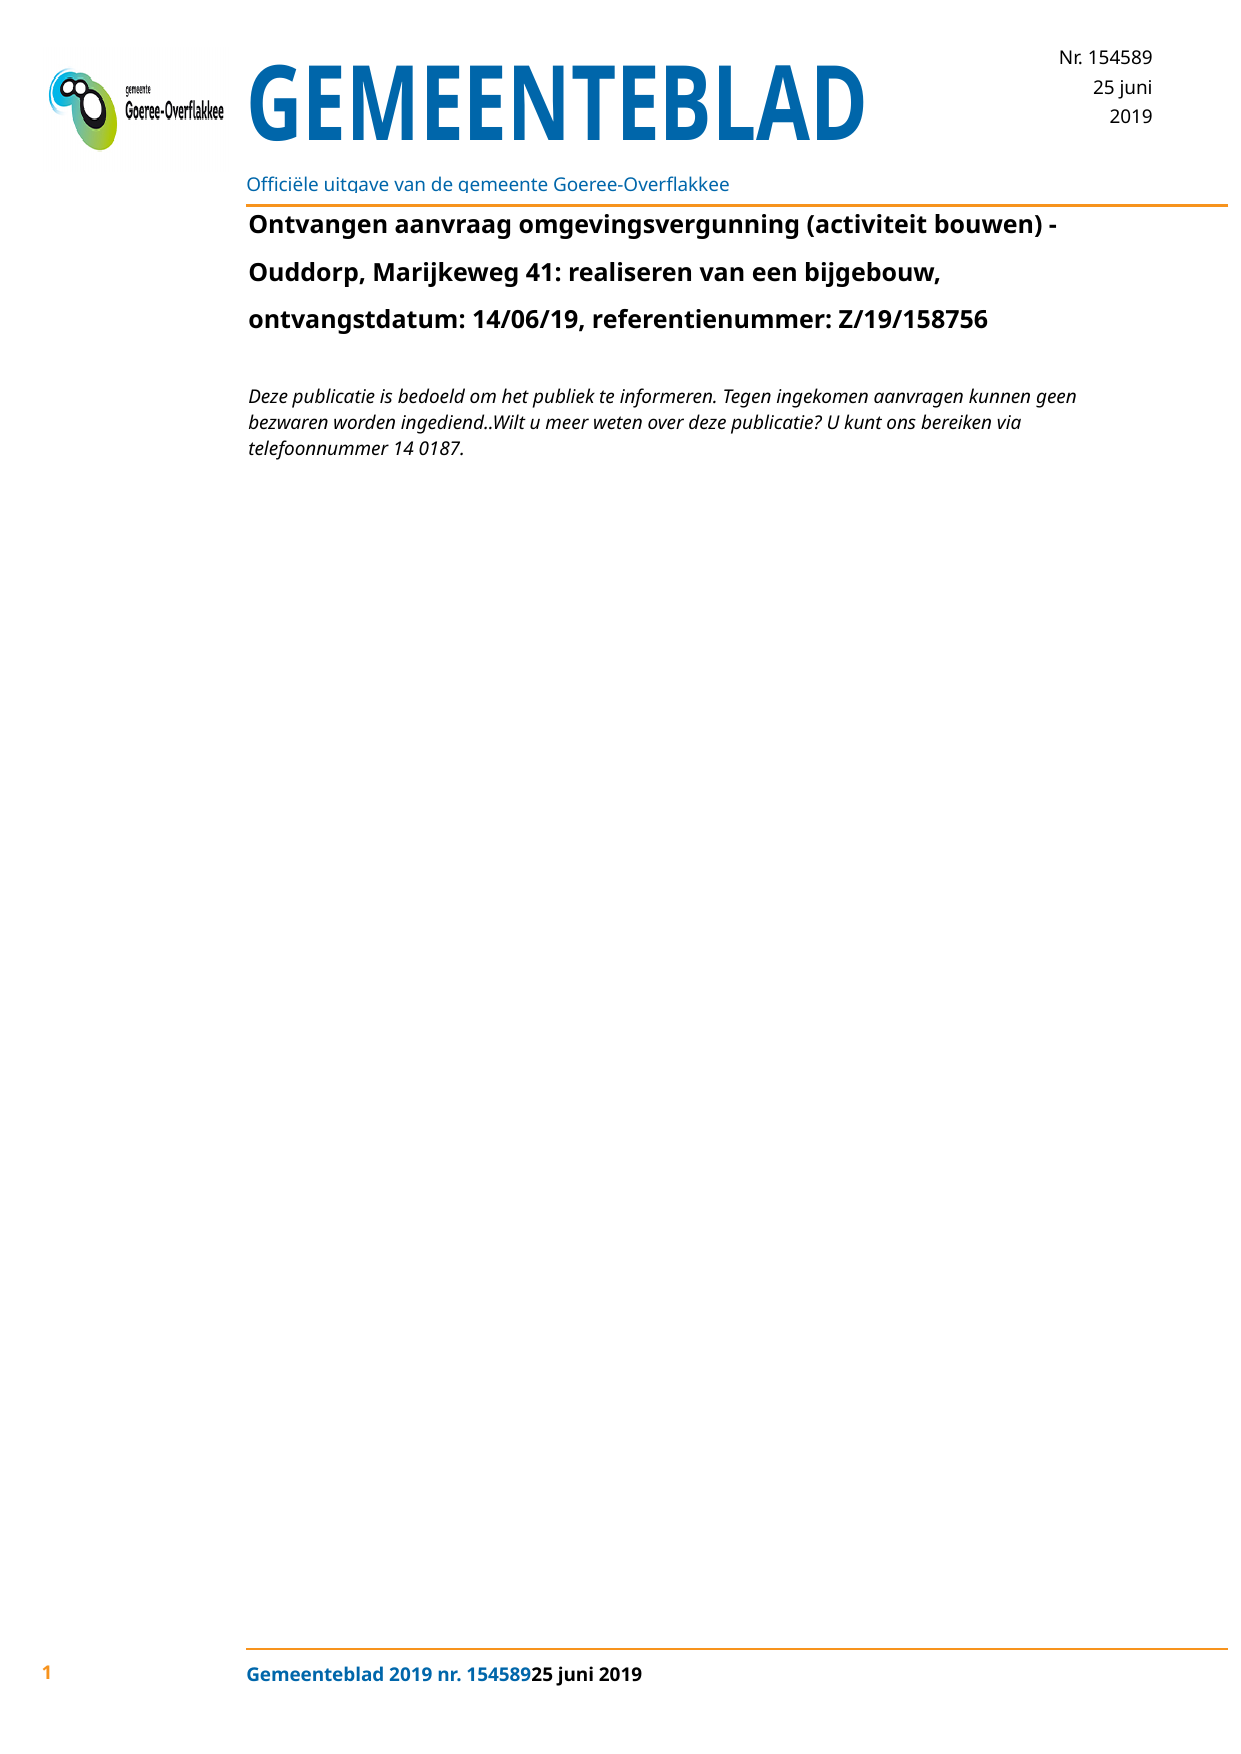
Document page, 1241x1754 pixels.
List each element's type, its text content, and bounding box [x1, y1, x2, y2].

text Ontvangen aanvraag omgevingsvergunning (activiteit bouwen) - Ouddorp, Marijkeweg 41: realiseren van een bijgebouw, ontvangstdatum: 14/06/19, referentienummer: Z/19/158756 [248, 207, 1152, 336]
picture [41, 47, 231, 172]
text Deze publicatie is bedoeld om het publiek te informeren. Tegen ingekomen aanvragen kunnen geen bezwaren worden ingediend..Wilt u meer weten over deze publicatie? U kunt ons bereiken via telefoonnummer 14 0187. [248, 384, 1152, 461]
